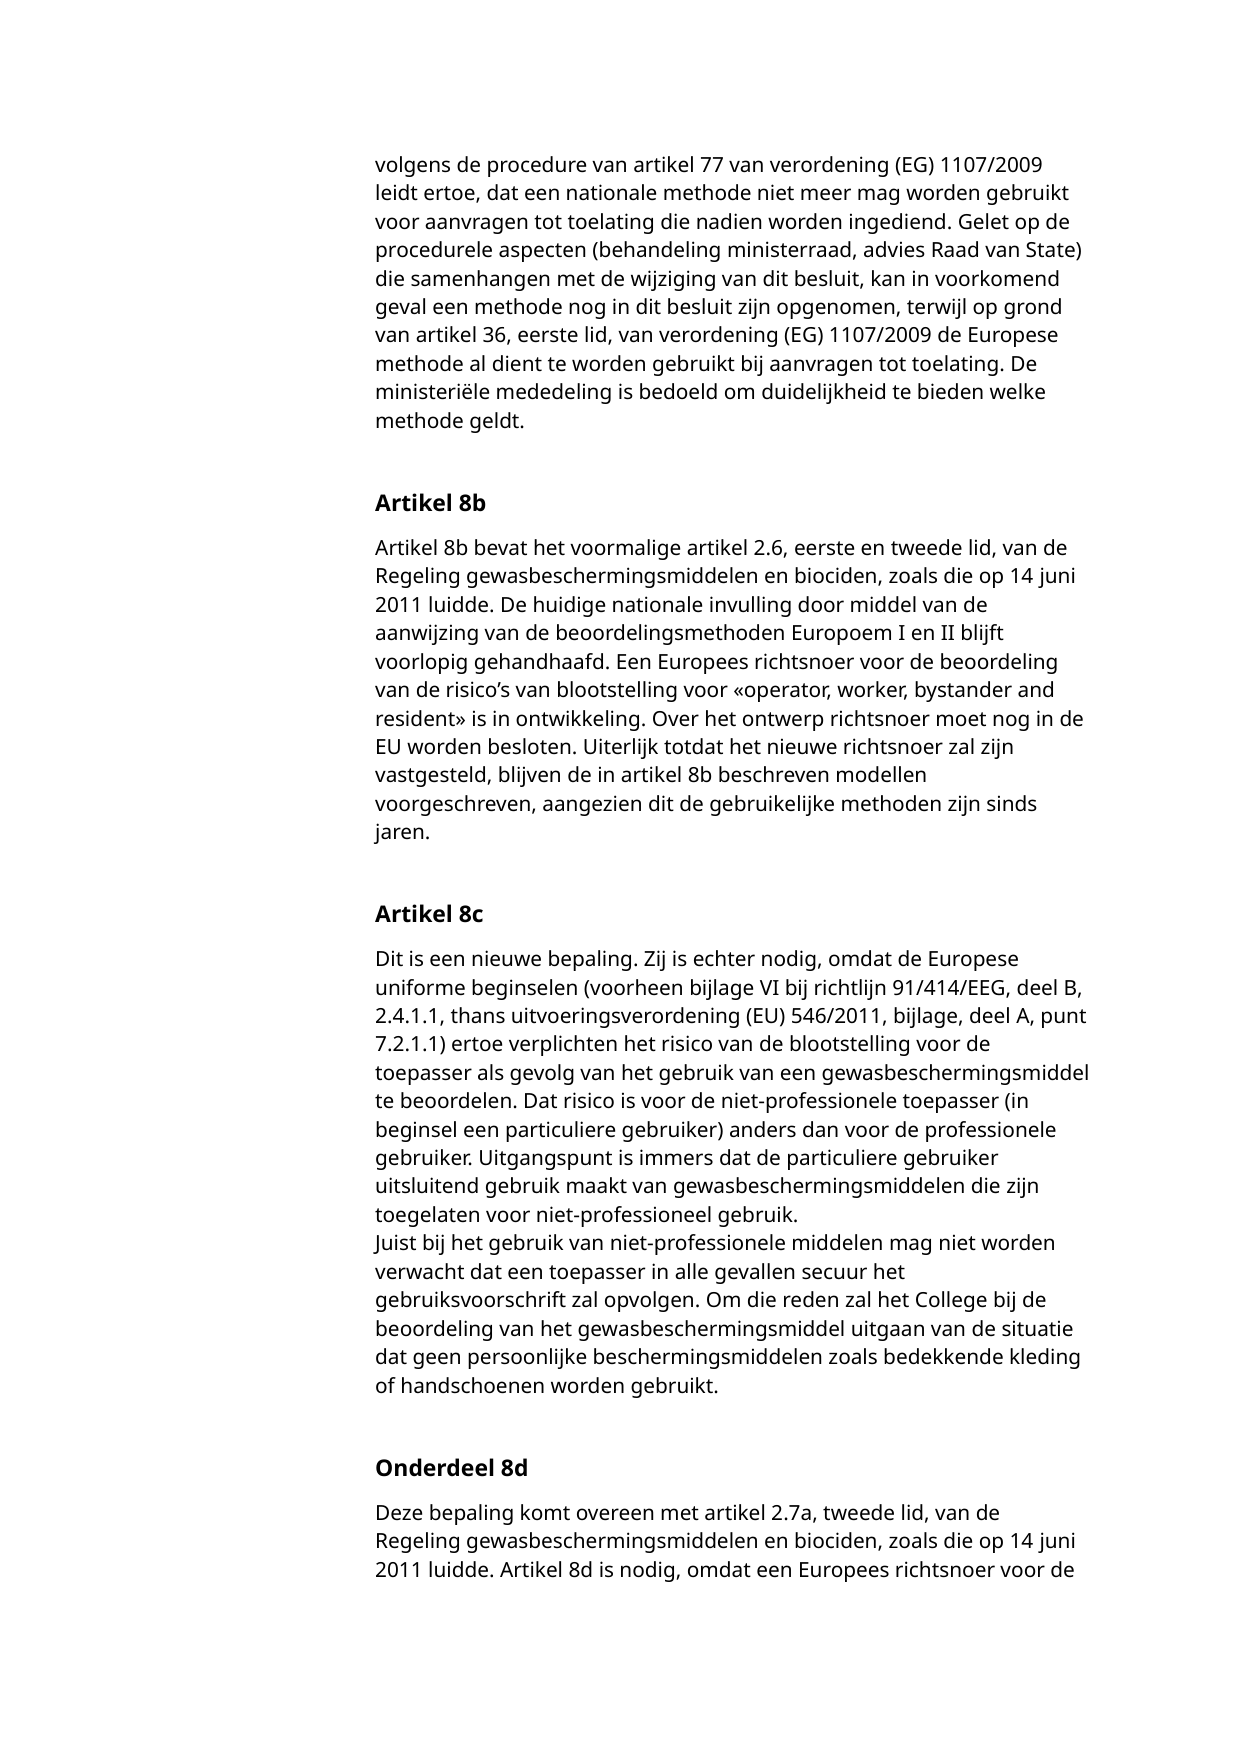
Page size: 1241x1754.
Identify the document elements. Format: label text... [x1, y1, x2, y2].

text Dit is een nieuwe bepaling. Zij is echter nodig, omdat de Europese uniforme beginselen (voorheen bijlage VI bij richtlijn 91/414/EEG, deel B, 2.4.1.1, thans uitvoeringsverordening (EU) 546/2011, bijlage, deel A, punt 7.2.1.1) ertoe verplichten het risico van de blootstelling voor de toepasser als gevolg van het gebruik van een gewasbeschermingsmiddel te beoordelen. Dat risico is voor de niet-professionele toepasser (in beginsel een particuliere gebruiker) anders dan voor de professionele gebruiker. Uitgangspunt is immers dat de particuliere gebruiker uitsluitend gebruik maakt van gewasbeschermingsmiddelen die zijn toegelaten voor niet-professioneel gebruik. [375, 944, 1090, 1228]
subtitle Onderdeel 8d [375, 1452, 1090, 1483]
text Artikel 8b bevat het voormalige artikel 2.6, eerste en tweede lid, van de Regeling gewasbeschermingsmiddelen en biociden, zoals die op 14 juni 2011 luidde. De huidige nationale invulling door middel van de aanwijzing van de beoordelingsmethoden Europoem I en II blijft voorlopig gehandhaafd. Een Europees richtsnoer voor de beoordeling van de risico’s van blootstelling voor «operator, worker, bystander and resident» is in ontwikkeling. Over het ontwerp richtsnoer moet nog in de EU worden besloten. Uiterlijk totdat het nieuwe richtsnoer zal zijn vastgesteld, blijven de in artikel 8b beschreven modellen voorgeschreven, aangezien dit de gebruikelijke methoden zijn sinds jaren. [375, 533, 1090, 846]
text Deze bepaling komt overeen met artikel 2.7a, tweede lid, van de Regeling gewasbeschermingsmiddelen en biociden, zoals die op 14 juni 2011 luidde. Artikel 8d is nodig, omdat een Europees richtsnoer voor de [375, 1498, 1090, 1583]
subtitle Artikel 8b [375, 487, 1090, 518]
text volgens de procedure van artikel 77 van verordening (EG) 1107/2009 leidt ertoe, dat een nationale methode niet meer mag worden gebruikt voor aanvragen tot toelating die nadien worden ingediend. Gelet op de procedurele aspecten (behandeling ministerraad, advies Raad van State) die samenhangen met de wijziging van dit besluit, kan in voorkomend geval een methode nog in dit besluit zijn opgenomen, terwijl op grond van artikel 36, eerste lid, van verordening (EG) 1107/2009 de Europese methode al dient te worden gebruikt bij aanvragen tot toelating. De ministeriële mededeling is bedoeld om duidelijkheid te bieden welke methode geldt. [375, 150, 1090, 434]
subtitle Artikel 8c [375, 898, 1090, 929]
text Juist bij het gebruik van niet-professionele middelen mag niet worden verwacht dat een toepasser in alle gevallen secuur het gebruiksvoorschrift zal opvolgen. Om die reden zal het College bij de beoordeling van het gewasbeschermingsmiddel uitgaan van de situatie dat geen persoonlijke beschermingsmiddelen zoals bedekkende kleding of handschoenen worden gebruikt. [375, 1228, 1090, 1399]
